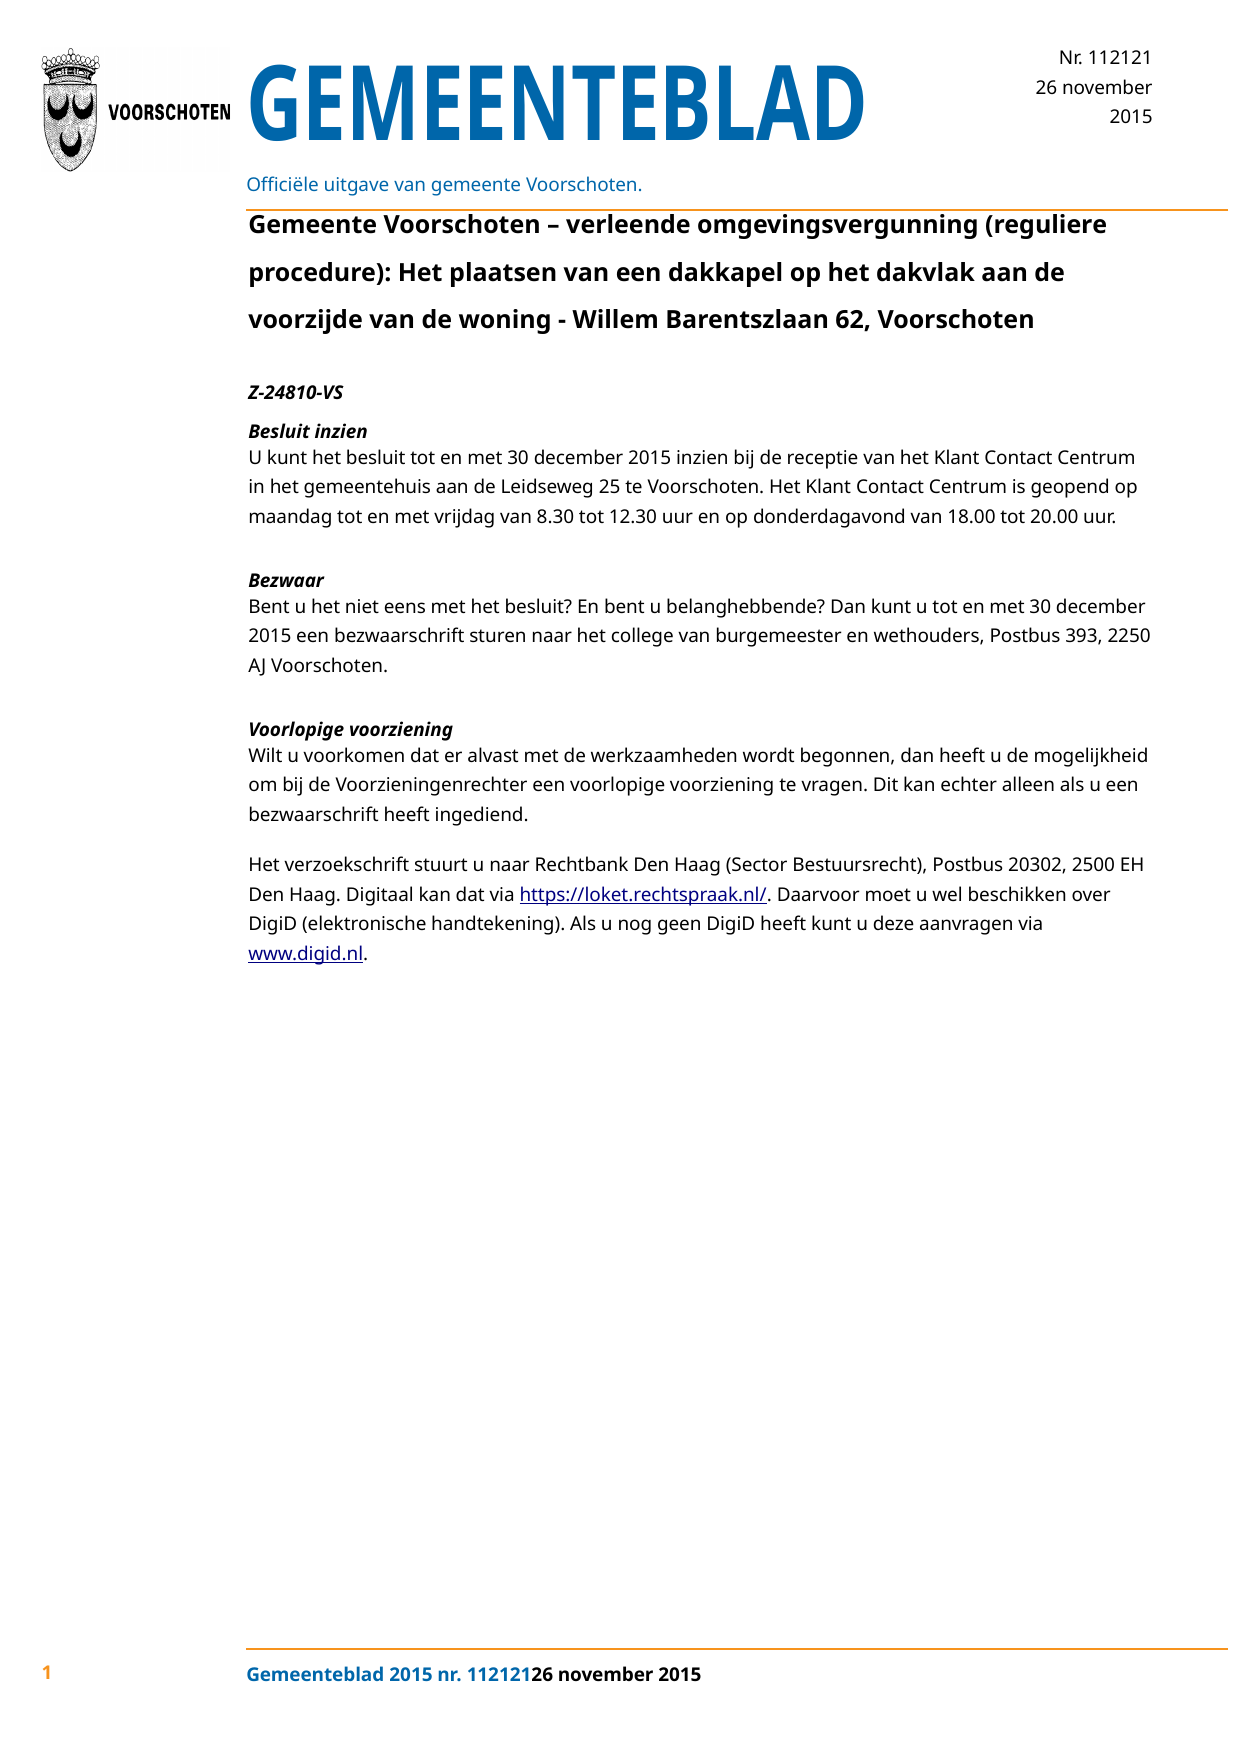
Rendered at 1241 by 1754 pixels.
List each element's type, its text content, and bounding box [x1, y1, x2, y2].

text U kunt het besluit tot en met 30 december 2015 inzien bij de receptie van het Klant Contact Centrum in het gemeentehuis aan de Leidseweg 25 te Voorschoten. Het Klant Contact Centrum is geopend op maandag tot en met vrijdag van 8.30 tot 12.30 uur en op donderdagavond van 18.00 tot 20.00 uur. [248, 444, 1152, 529]
text Z-24810-VS [248, 379, 1152, 405]
text Het verzoekschrift stuurt u naar Rechtbank Den Haag (Sector Bestuursrecht), Postbus 20302, 2500 EH Den Haag. Digitaal kan dat via https://loket.rechtspraak.nl/. Daarvoor moet u wel beschikken over DigiD (elektronische handtekening). Als u nog geen DigiD heeft kunt u deze aanvragen via www.digid.nl. [248, 851, 1152, 966]
text Wilt u voorkomen dat er alvast met de werkzaamheden wordt begonnen, dan heeft u de mogelijkheid om bij de Voorzieningenrechter een voorlopige voorziening te vragen. Dit kan echter alleen als u een bezwaarschrift heeft ingediend. [248, 742, 1152, 827]
picture [41, 47, 231, 172]
text Voorlopige voorziening [248, 716, 1152, 742]
text Besluit inzien [248, 418, 1152, 444]
text Bent u het niet eens met het besluit? En bent u belanghebbende? Dan kunt u tot en met 30 december 2015 een bezwaarschrift sturen naar het college van burgemeester en wethouders, Postbus 393, 2250 AJ Voorschoten. [248, 593, 1152, 678]
text Bezwaar [248, 567, 1152, 593]
text Gemeente Voorschoten – verleende omgevingsvergunning (reguliere procedure): Het plaatsen van een dakkapel op het dakvlak aan de voorzijde van de woning - Willem Barentszlaan 62, Voorschoten [248, 211, 1152, 336]
